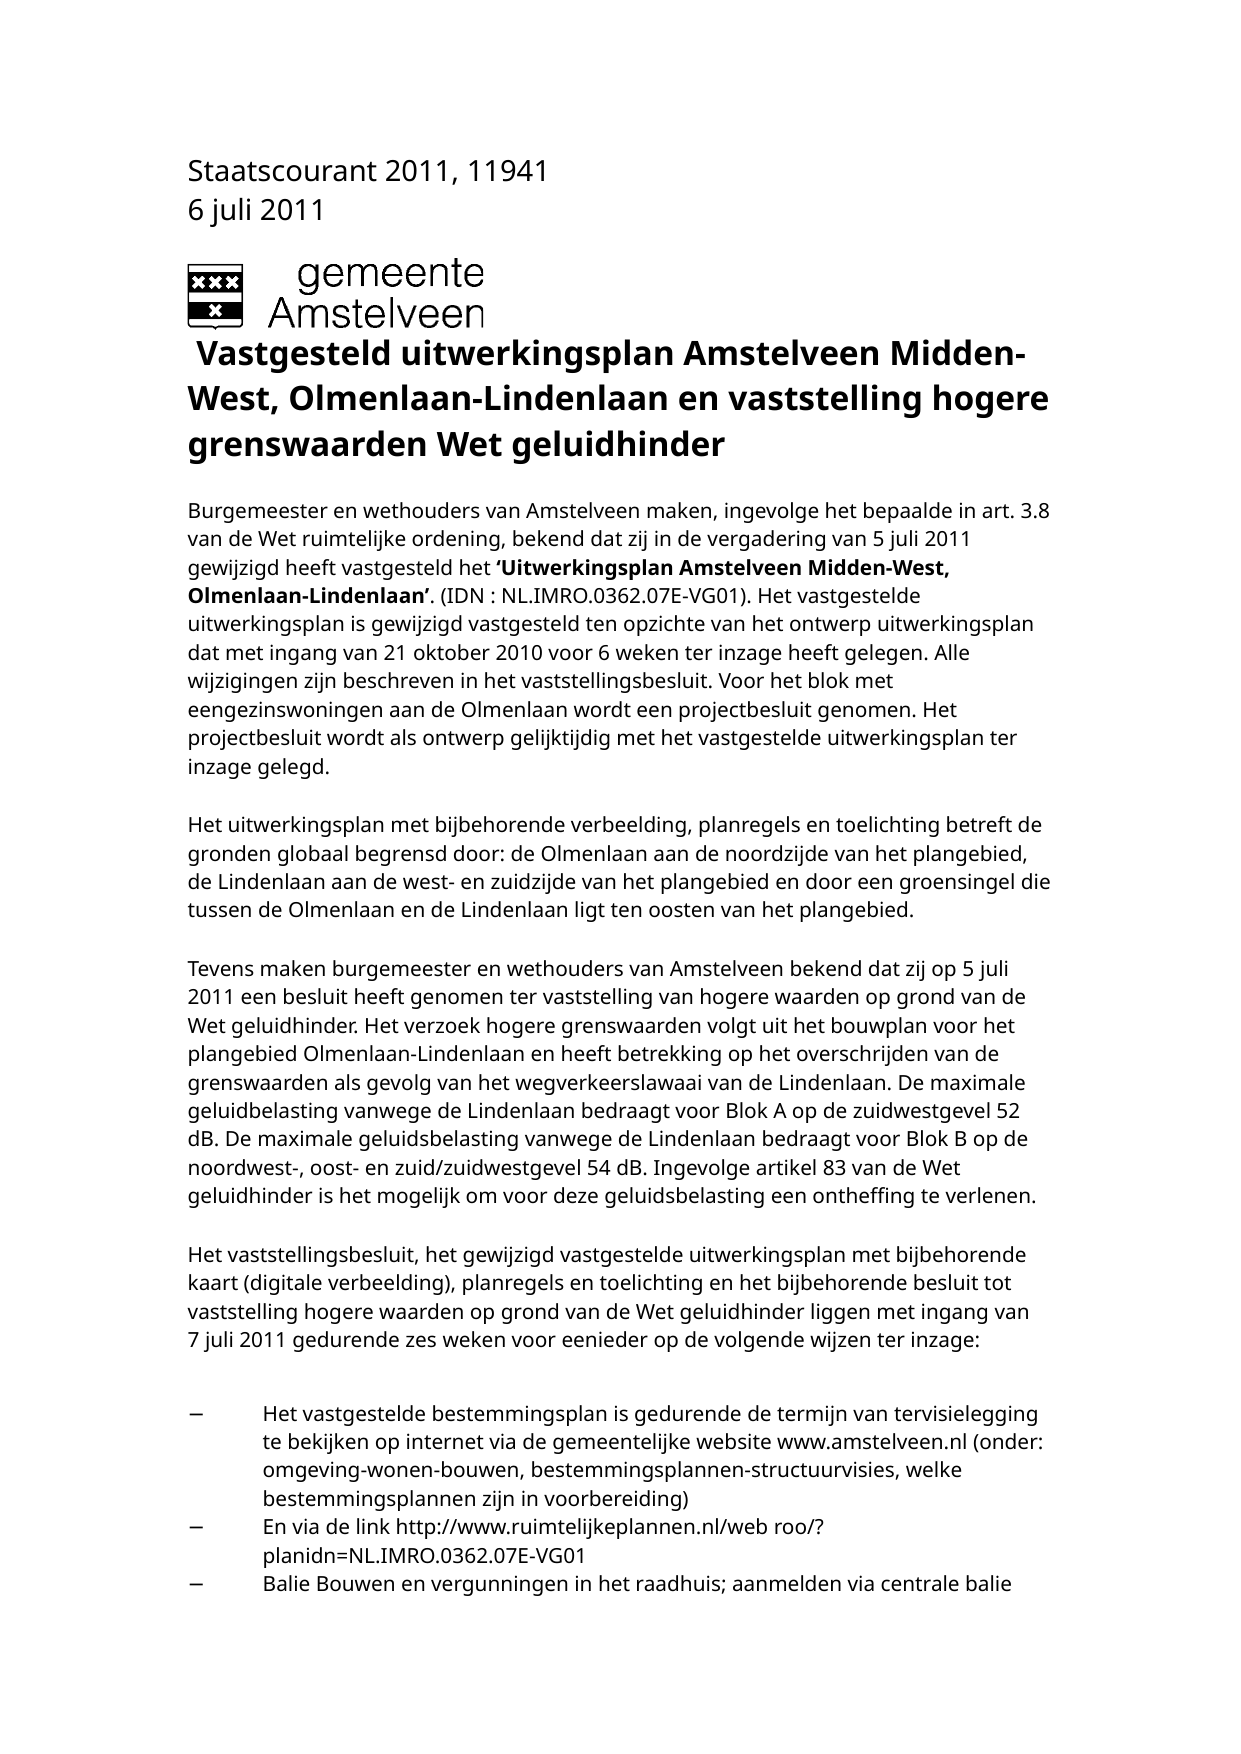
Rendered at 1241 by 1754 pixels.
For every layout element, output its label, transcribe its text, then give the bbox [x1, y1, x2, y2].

text Het vaststellingsbesluit, het gewijzigd vastgestelde uitwerkingsplan met bijbehorende kaart (digitale verbeelding), planregels en toelichting en het bijbehorende besluit tot vaststelling hogere waarden op grond van de Wet geluidhinder liggen met ingang van 7 juli 2011 gedurende zes weken voor eenieder op de volgende wijzen ter inzage: [187, 1240, 1053, 1354]
text Staatscourant 2011, 11941 [187, 150, 1053, 190]
text Burgemeester en wethouders van Amstelveen maken, ingevolge het bepaalde in art. 3.8 van de Wet ruimtelijke ordening, bekend dat zij in de vergadering van 5 juli 2011 gewijzigd heeft vastgesteld het ‘Uitwerkingsplan Amstelveen Midden-West, Olmenlaan-Lindenlaan’. (IDN : NL.IMRO.0362.07E-VG01). Het vastgestelde uitwerkingsplan is gewijzigd vastgesteld ten opzichte van het ontwerp uitwerkingsplan dat met ingang van 21 oktober 2010 voor 6 weken ter inzage heeft gelegen. Alle wijzigingen zijn beschreven in het vaststellingsbesluit. Voor het blok met eengezinswoningen aan de Olmenlaan wordt een projectbesluit genomen. Het projectbesluit wordt als ontwerp gelijktijdig met het vastgestelde uitwerkingsplan ter inzage gelegd. [187, 496, 1053, 780]
list En via de link http://www.ruimtelijkeplannen.nl/web roo/?planidn=NL.IMRO.0362.07E-VG01 [187, 1512, 1053, 1569]
text Tevens maken burgemeester en wethouders van Amstelveen bekend dat zij op 5 juli 2011 een besluit heeft genomen ter vaststelling van hogere waarden op grond van de Wet geluidhinder. Het verzoek hogere grenswaarden volgt uit het bouwplan voor het plangebied Olmenlaan-Lindenlaan en heeft betrekking op het overschrijden van de grenswaarden als gevolg van het wegverkeerslawaai van de Lindenlaan. De maximale geluidbelasting vanwege de Lindenlaan bedraagt voor Blok A op de zuidwestgevel 52 dB. De maximale geluidsbelasting vanwege de Lindenlaan bedraagt voor Blok B op de noordwest-, oost- en zuid/zuidwestgevel 54 dB. Ingevolge artikel 83 van de Wet geluidhinder is het mogelijk om voor deze geluidsbelasting een ontheffing te verlenen. [187, 954, 1053, 1210]
text 6 juli 2011 [187, 190, 1053, 229]
picture [187, 258, 484, 330]
list Het vastgestelde bestemmingsplan is gedurende de termijn van tervisielegging te bekijken op internet via de gemeentelijke website www.amstelveen.nl (onder: omgeving-wonen-bouwen, bestemmingsplannen-structuurvisies, welke bestemmingsplannen zijn in voorbereiding) [187, 1399, 1053, 1512]
list Balie Bouwen en vergunningen in het raadhuis; aanmelden via centrale balie [187, 1569, 1053, 1598]
text Het uitwerkingsplan met bijbehorende verbeelding, planregels en toelichting betreft de gronden globaal begrensd door: de Olmenlaan aan de noordzijde van het plangebied, de Lindenlaan aan de west- en zuidzijde van het plangebied en door een groensingel die tussen de Olmenlaan en de Lindenlaan ligt ten oosten van het plangebied. [187, 810, 1053, 924]
subtitle Vastgesteld uitwerkingsplan Amstelveen Midden-West, Olmenlaan-Lindenlaan en vaststelling hogere grenswaarden Wet geluidhinder [187, 271, 1053, 466]
